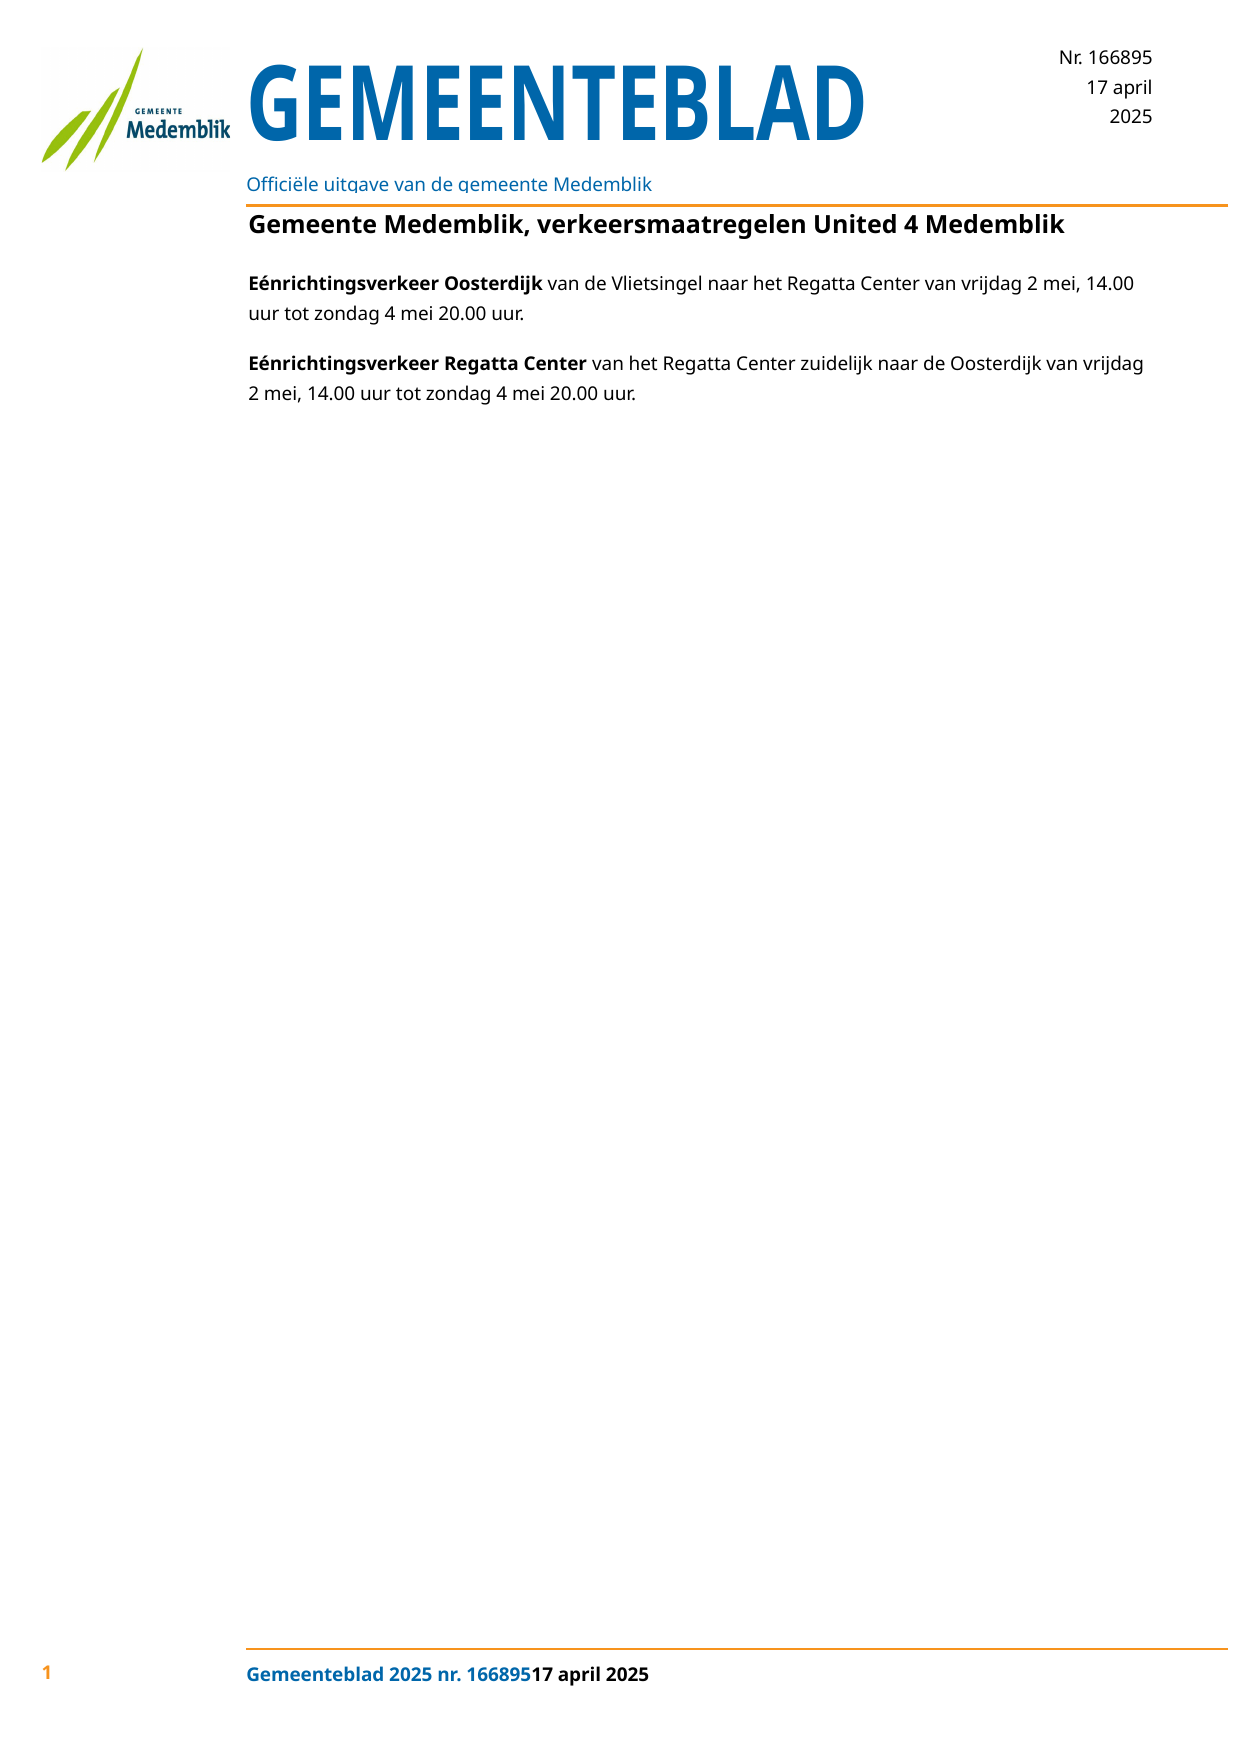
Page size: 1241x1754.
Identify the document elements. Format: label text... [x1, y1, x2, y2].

text Gemeente Medemblik, verkeersmaatregelen United 4 Medemblik [248, 207, 1152, 241]
picture [41, 47, 231, 172]
text Eénrichtingsverkeer Oosterdijk van de Vlietsingel naar het Regatta Center van vrijdag 2 mei, 14.00 uur tot zondag 4 mei 20.00 uur. [248, 270, 1152, 326]
text Eénrichtingsverkeer Regatta Center van het Regatta Center zuidelijk naar de Oosterdijk van vrijdag 2 mei, 14.00 uur tot zondag 4 mei 20.00 uur. [248, 350, 1152, 406]
